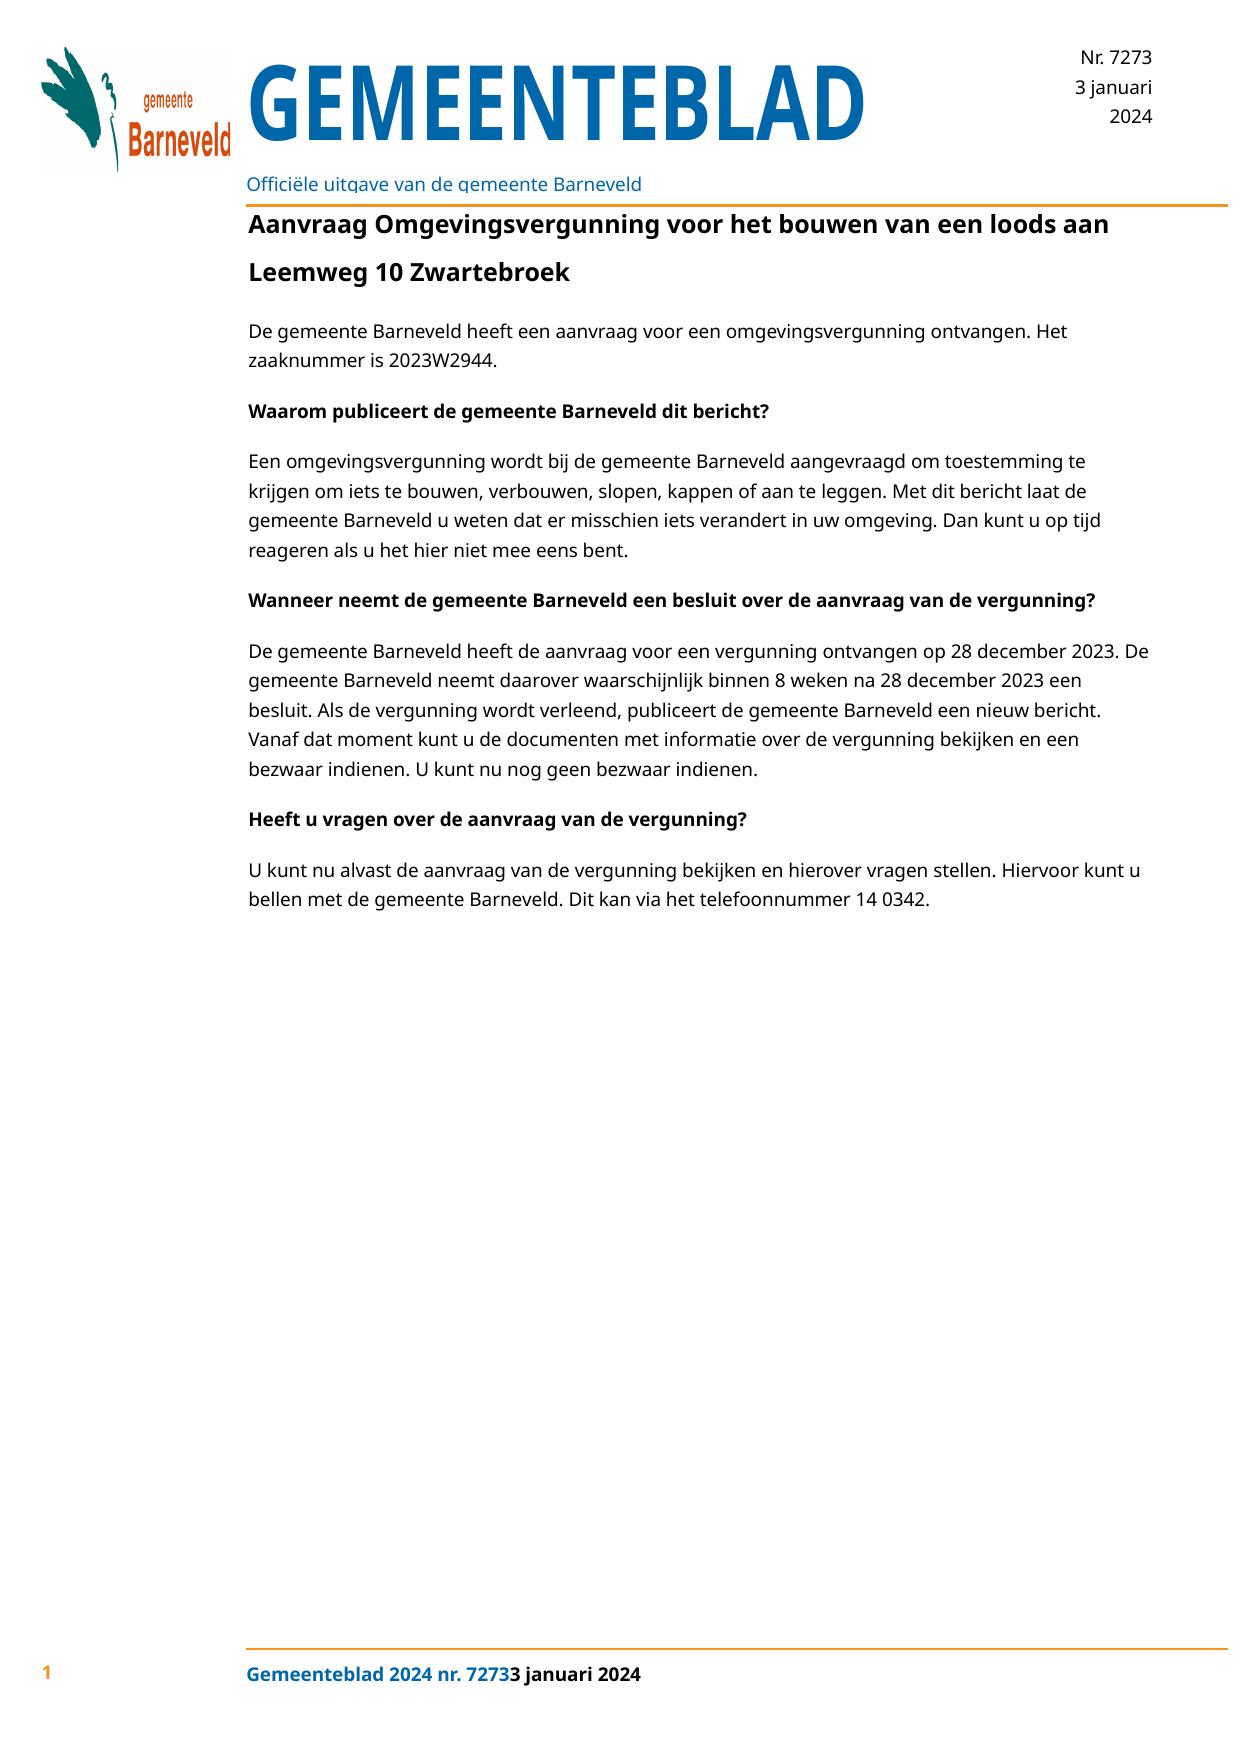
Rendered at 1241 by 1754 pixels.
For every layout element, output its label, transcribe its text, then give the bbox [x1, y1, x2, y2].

text De gemeente Barneveld heeft de aanvraag voor een vergunning ontvangen op 28 december 2023. De gemeente Barneveld neemt daarover waarschijnlijk binnen 8 weken na 28 december 2023 een besluit. Als de vergunning wordt verleend, publiceert de gemeente Barneveld een nieuw bericht. Vanaf dat moment kunt u de documenten met informatie over de vergunning bekijken en een bezwaar indienen. U kunt nu nog geen bezwaar indienen. [248, 638, 1152, 782]
text Aanvraag Omgevingsvergunning voor het bouwen van een loods aan Leemweg 10 Zwartebroek [248, 207, 1152, 288]
text Een omgevingsvergunning wordt bij de gemeente Barneveld aangevraagd om toestemming te krijgen om iets te bouwen, verbouwen, slopen, kappen of aan te leggen. Met dit bericht laat de gemeente Barneveld u weten dat er misschien iets verandert in uw omgeving. Dan kunt u op tijd reageren als u het hier niet mee eens bent. [248, 448, 1152, 563]
text Heeft u vragen over de aanvraag van de vergunning? [248, 807, 1152, 832]
picture [41, 47, 231, 172]
text De gemeente Barneveld heeft een aanvraag voor een omgevingsvergunning ontvangen. Het zaaknummer is 2023W2944. [248, 318, 1152, 373]
text U kunt nu alvast de aanvraag van de vergunning bekijken en hierover vragen stellen. Hiervoor kunt u bellen met de gemeente Barneveld. Dit kan via het telefoonnummer 14 0342. [248, 857, 1152, 912]
text Waarom publiceert de gemeente Barneveld dit bericht? [248, 398, 1152, 424]
text Wanneer neemt de gemeente Barneveld een besluit over de aanvraag van de vergunning? [248, 587, 1152, 613]
